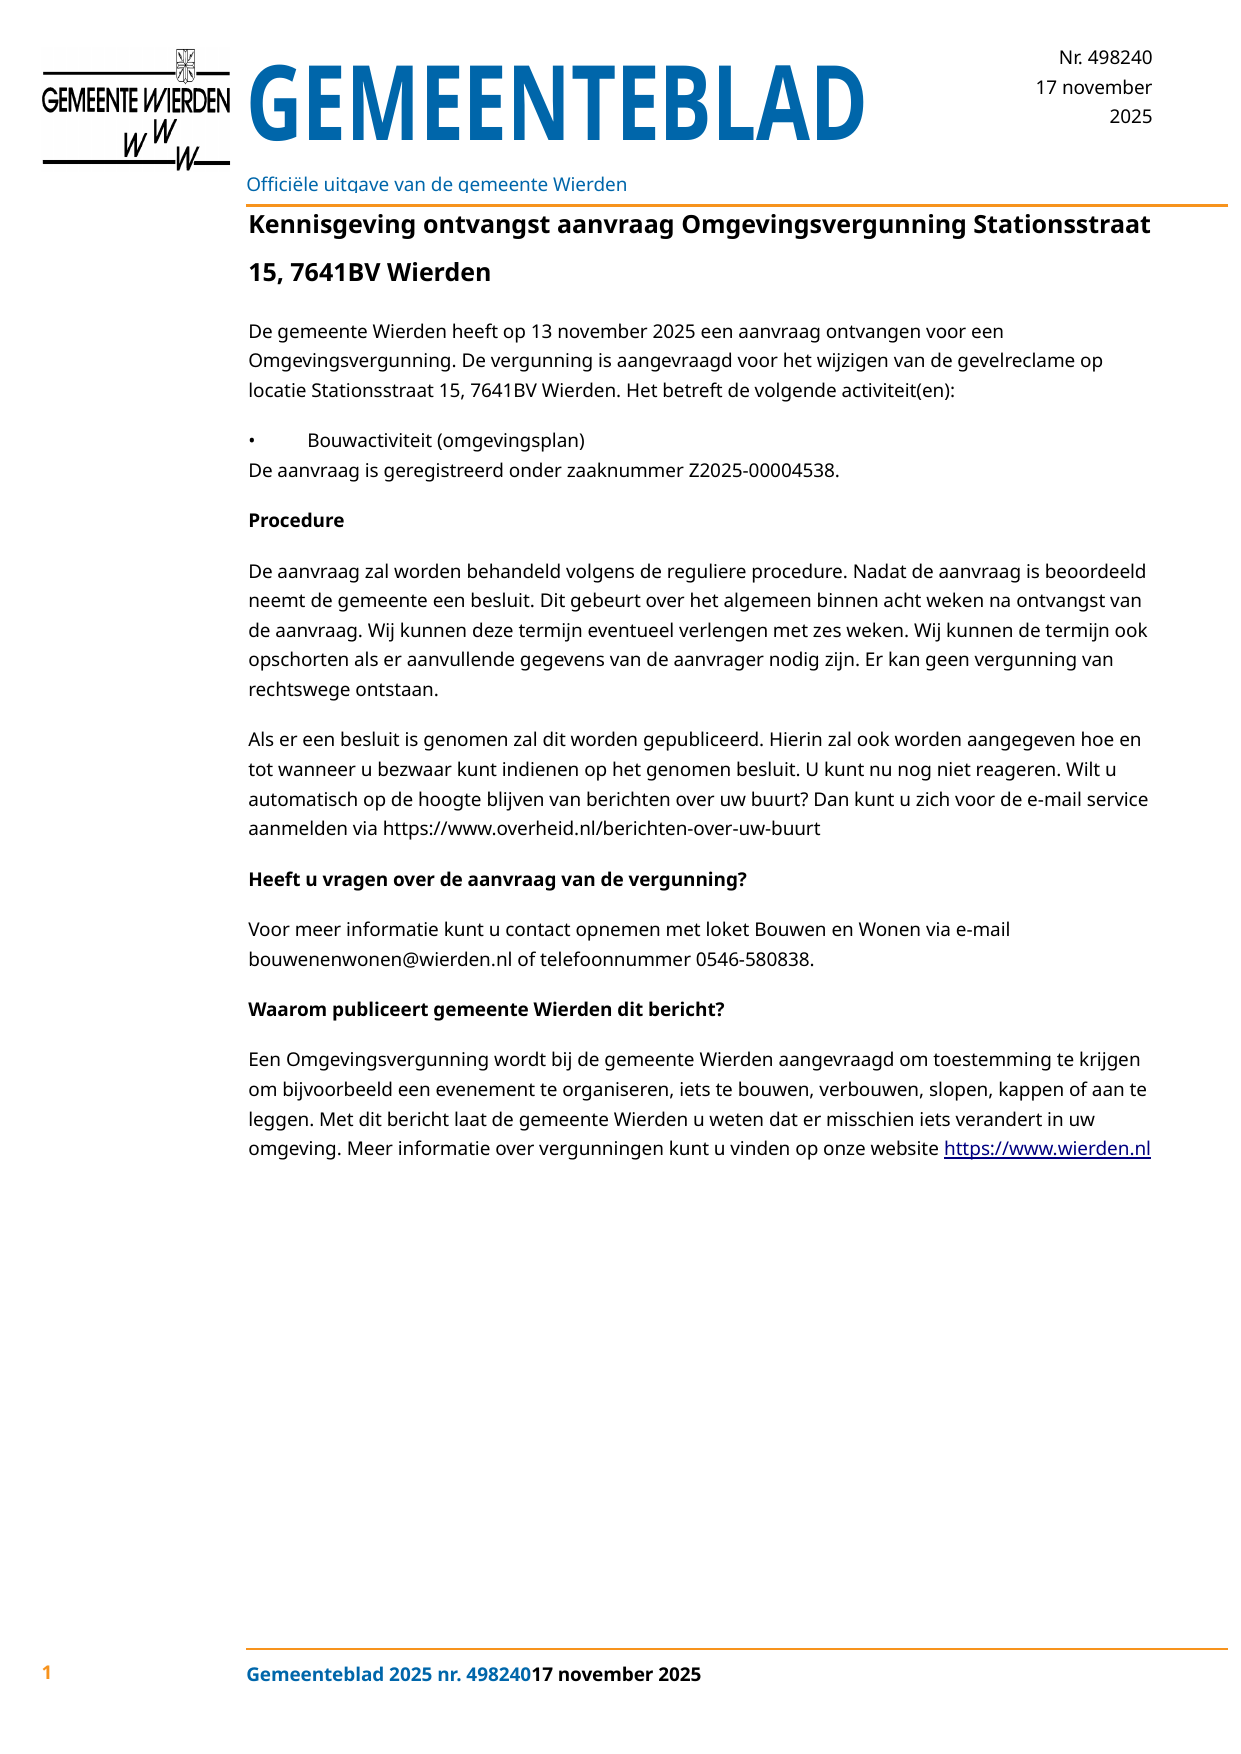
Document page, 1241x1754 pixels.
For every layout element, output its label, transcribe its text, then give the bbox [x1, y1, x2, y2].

text Voor meer informatie kunt u contact opnemen met loket Bouwen en Wonen via e-mail bouwenenwonen@wierden.nl of telefoonnummer 0546-580838. [248, 916, 1152, 972]
text Procedure [248, 507, 1152, 533]
text Waarom publiceert gemeente Wierden dit bericht? [248, 996, 1152, 1022]
text Kennisgeving ontvangst aanvraag Omgevingsvergunning Stationsstraat 15, 7641BV Wierden [248, 207, 1152, 288]
text Een Omgevingsvergunning wordt bij de gemeente Wierden aangevraagd om toestemming te krijgen om bijvoorbeeld een evenement te organiseren, iets te bouwen, verbouwen, slopen, kappen of aan te leggen. Met dit bericht laat de gemeente Wierden u weten dat er misschien iets verandert in uw omgeving. Meer informatie over vergunningen kunt u vinden op onze website https://www.wierden.nl [248, 1047, 1152, 1161]
list Bouwactiviteit (omgevingsplan) [248, 427, 1152, 453]
text Als er een besluit is genomen zal dit worden gepubliceerd. Hierin zal ook worden aangegeven hoe en tot wanneer u bezwaar kunt indienen op het genomen besluit. U kunt nu nog niet reageren. Wilt u automatisch op de hoogte blijven van berichten over uw buurt? Dan kunt u zich voor de e-mail service aanmelden via https://www.overheid.nl/berichten-over-uw-buurt [248, 727, 1152, 841]
text De aanvraag zal worden behandeld volgens de reguliere procedure. Nadat de aanvraag is beoordeeld neemt de gemeente een besluit. Dit gebeurt over het algemeen binnen acht weken na ontvangst van de aanvraag. Wij kunnen deze termijn eventueel verlengen met zes weken. Wij kunnen de termijn ook opschorten als er aanvullende gegevens van de aanvrager nodig zijn. Er kan geen vergunning van rechtswege ontstaan. [248, 558, 1152, 702]
text De gemeente Wierden heeft op 13 november 2025 een aanvraag ontvangen voor een Omgevingsvergunning. De vergunning is aangevraagd voor het wijzigen van de gevelreclame op locatie Stationsstraat 15, 7641BV Wierden. Het betreft de volgende activiteit(en): [248, 318, 1152, 403]
picture [41, 47, 231, 172]
text Heeft u vragen over de aanvraag van de vergunning? [248, 866, 1152, 892]
text De aanvraag is geregistreerd onder zaaknummer Z2025-00004538. [248, 457, 1152, 483]
